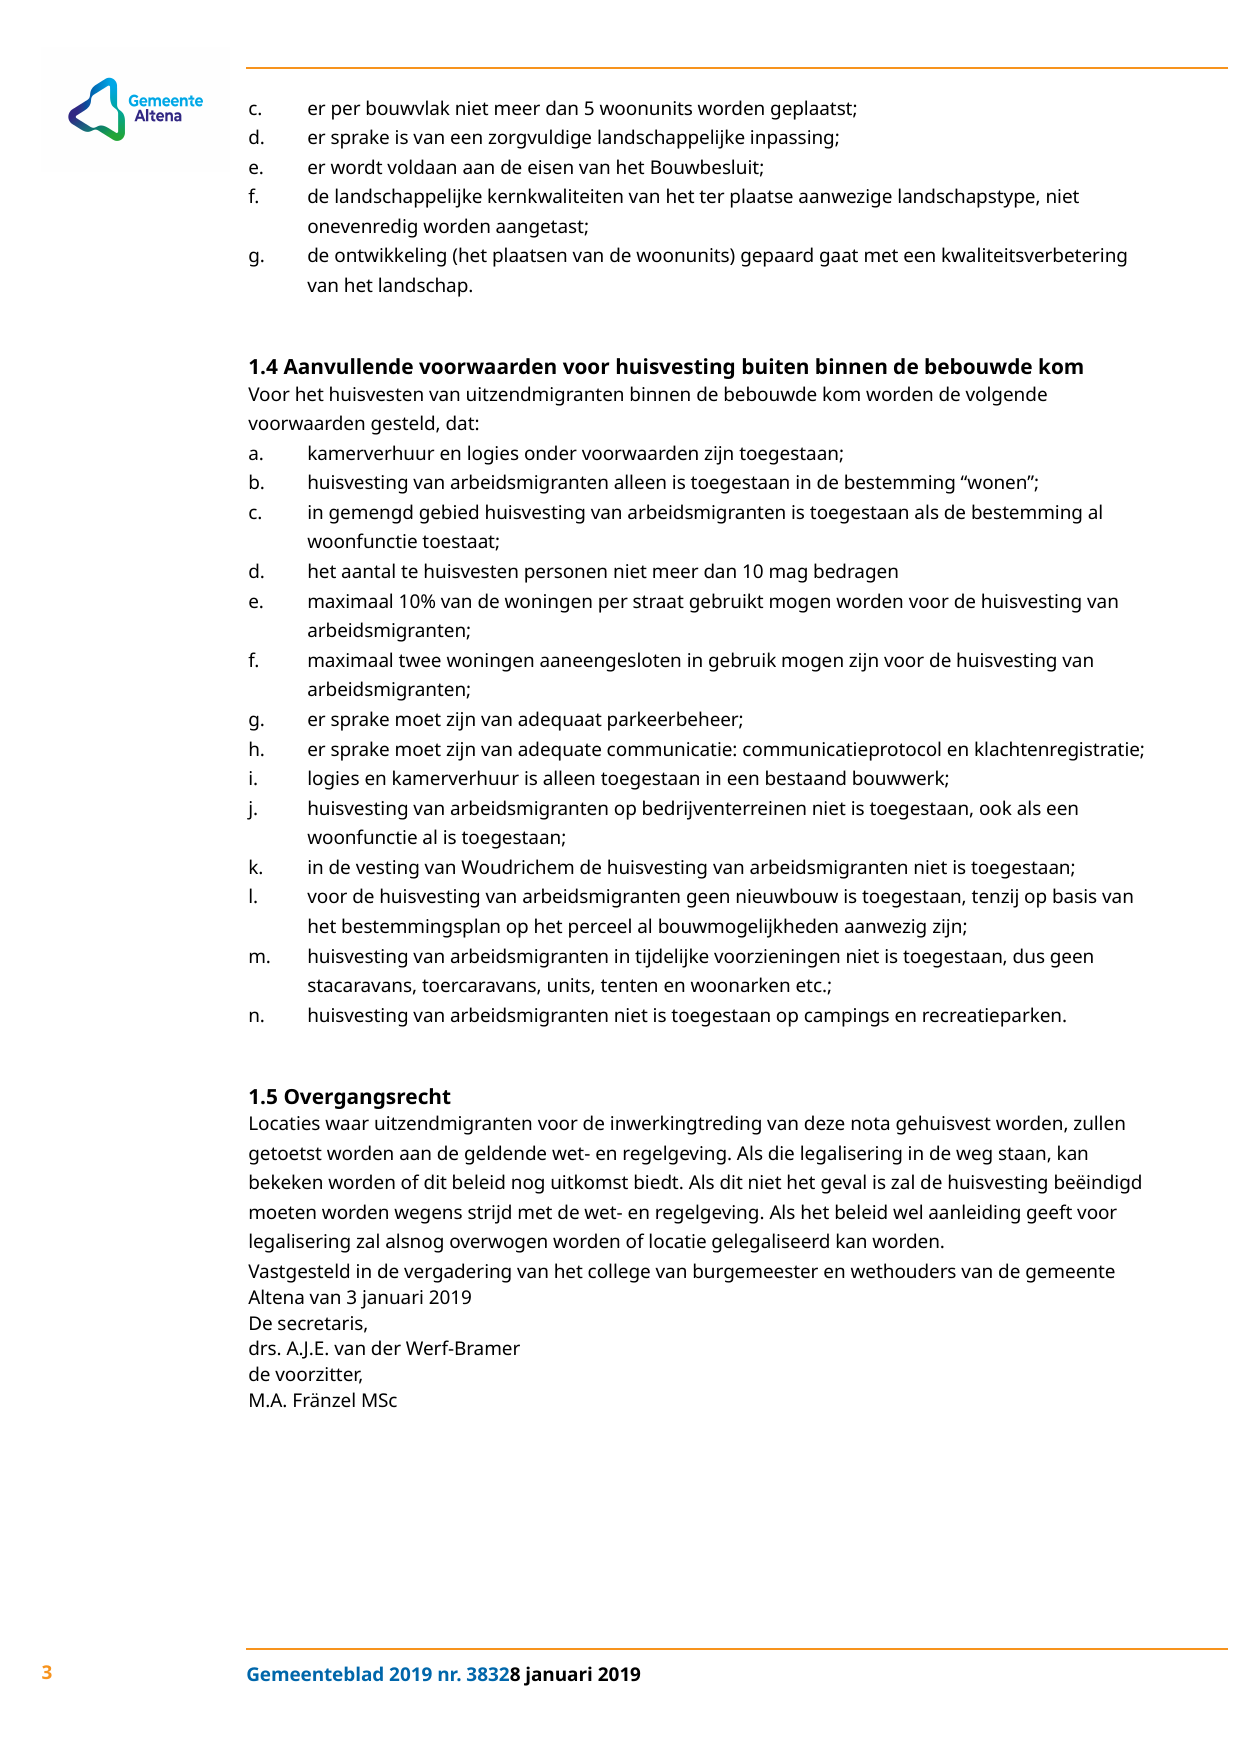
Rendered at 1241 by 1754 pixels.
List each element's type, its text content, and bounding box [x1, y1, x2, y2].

text De secretaris, [248, 1310, 1152, 1336]
text 1.4 Aanvullende voorwaarden voor huisvesting buiten binnen de bebouwde kom [248, 352, 1152, 381]
list huisvesting van arbeidsmigranten niet is toegestaan op campings en recreatieparken. [248, 1002, 1152, 1028]
text Vastgesteld in de vergadering van het college van burgemeester en wethouders van de gemeente Altena van 3 januari 2019 [248, 1258, 1152, 1310]
list er wordt voldaan aan de eisen van het Bouwbesluit; [248, 154, 1152, 180]
text M.A. Fränzel MSc [248, 1387, 1152, 1413]
list logies en kamerverhuur is alleen toegestaan in een bestaand bouwwerk; [248, 765, 1152, 791]
text 1.5 Overgangsrecht [248, 1082, 1152, 1110]
list er sprake is van een zorgvuldige landschappelijke inpassing; [248, 124, 1152, 150]
list maximaal 10% van de woningen per straat gebruikt mogen worden voor de huisvesting van arbeidsmigranten; [248, 588, 1152, 643]
list huisvesting van arbeidsmigranten in tijdelijke voorzieningen niet is toegestaan, dus geen stacaravans, toercaravans, units, tenten en woonarken etc.; [248, 943, 1152, 998]
list er per bouwvlak niet meer dan 5 woonunits worden geplaatst; [248, 95, 1152, 121]
list huisvesting van arbeidsmigranten alleen is toegestaan in de bestemming “wonen”; [248, 469, 1152, 495]
list in gemengd gebied huisvesting van arbeidsmigranten is toegestaan als de bestemming al woonfunctie toestaat; [248, 499, 1152, 554]
picture [41, 47, 231, 172]
list er sprake moet zijn van adequate communicatie: communicatieprotocol en klachtenregistratie; [248, 736, 1152, 761]
list de ontwikkeling (het plaatsen van de woonunits) gepaard gaat met een kwaliteitsverbetering van het landschap. [248, 243, 1152, 298]
list voor de huisvesting van arbeidsmigranten geen nieuwbouw is toegestaan, tenzij op basis van het bestemmingsplan op het perceel al bouwmogelijkheden aanwezig zijn; [248, 884, 1152, 939]
list huisvesting van arbeidsmigranten op bedrijventerreinen niet is toegestaan, ook als een woonfunctie al is toegestaan; [248, 795, 1152, 850]
list de landschappelijke kernkwaliteiten van het ter plaatse aanwezige landschapstype, niet onevenredig worden aangetast; [248, 183, 1152, 239]
text Voor het huisvesten van uitzendmigranten binnen de bebouwde kom worden de volgende voorwaarden gesteld, dat: [248, 381, 1152, 436]
text Locaties waar uitzendmigranten voor de inwerkingtreding van deze nota gehuisvest worden, zullen getoetst worden aan de geldende wet- en regelgeving. Als die legalisering in de weg staan, kan bekeken worden of dit beleid nog uitkomst biedt. Als dit niet het geval is zal de huisvesting beëindigd moeten worden wegens strijd met de wet- en regelgeving. Als het beleid wel aanleiding geeft voor legalisering zal alsnog overwogen worden of locatie gelegaliseerd kan worden. [248, 1110, 1152, 1254]
text drs. A.J.E. van der Werf-Bramer [248, 1336, 1152, 1361]
list in de vesting van Woudrichem de huisvesting van arbeidsmigranten niet is toegestaan; [248, 854, 1152, 880]
list er sprake moet zijn van adequaat parkeerbeheer; [248, 706, 1152, 732]
list maximaal twee woningen aaneengesloten in gebruik mogen zijn voor de huisvesting van arbeidsmigranten; [248, 647, 1152, 702]
list kamerverhuur en logies onder voorwaarden zijn toegestaan; [248, 440, 1152, 466]
list het aantal te huisvesten personen niet meer dan 10 mag bedragen [248, 558, 1152, 584]
text de voorzitter, [248, 1361, 1152, 1387]
